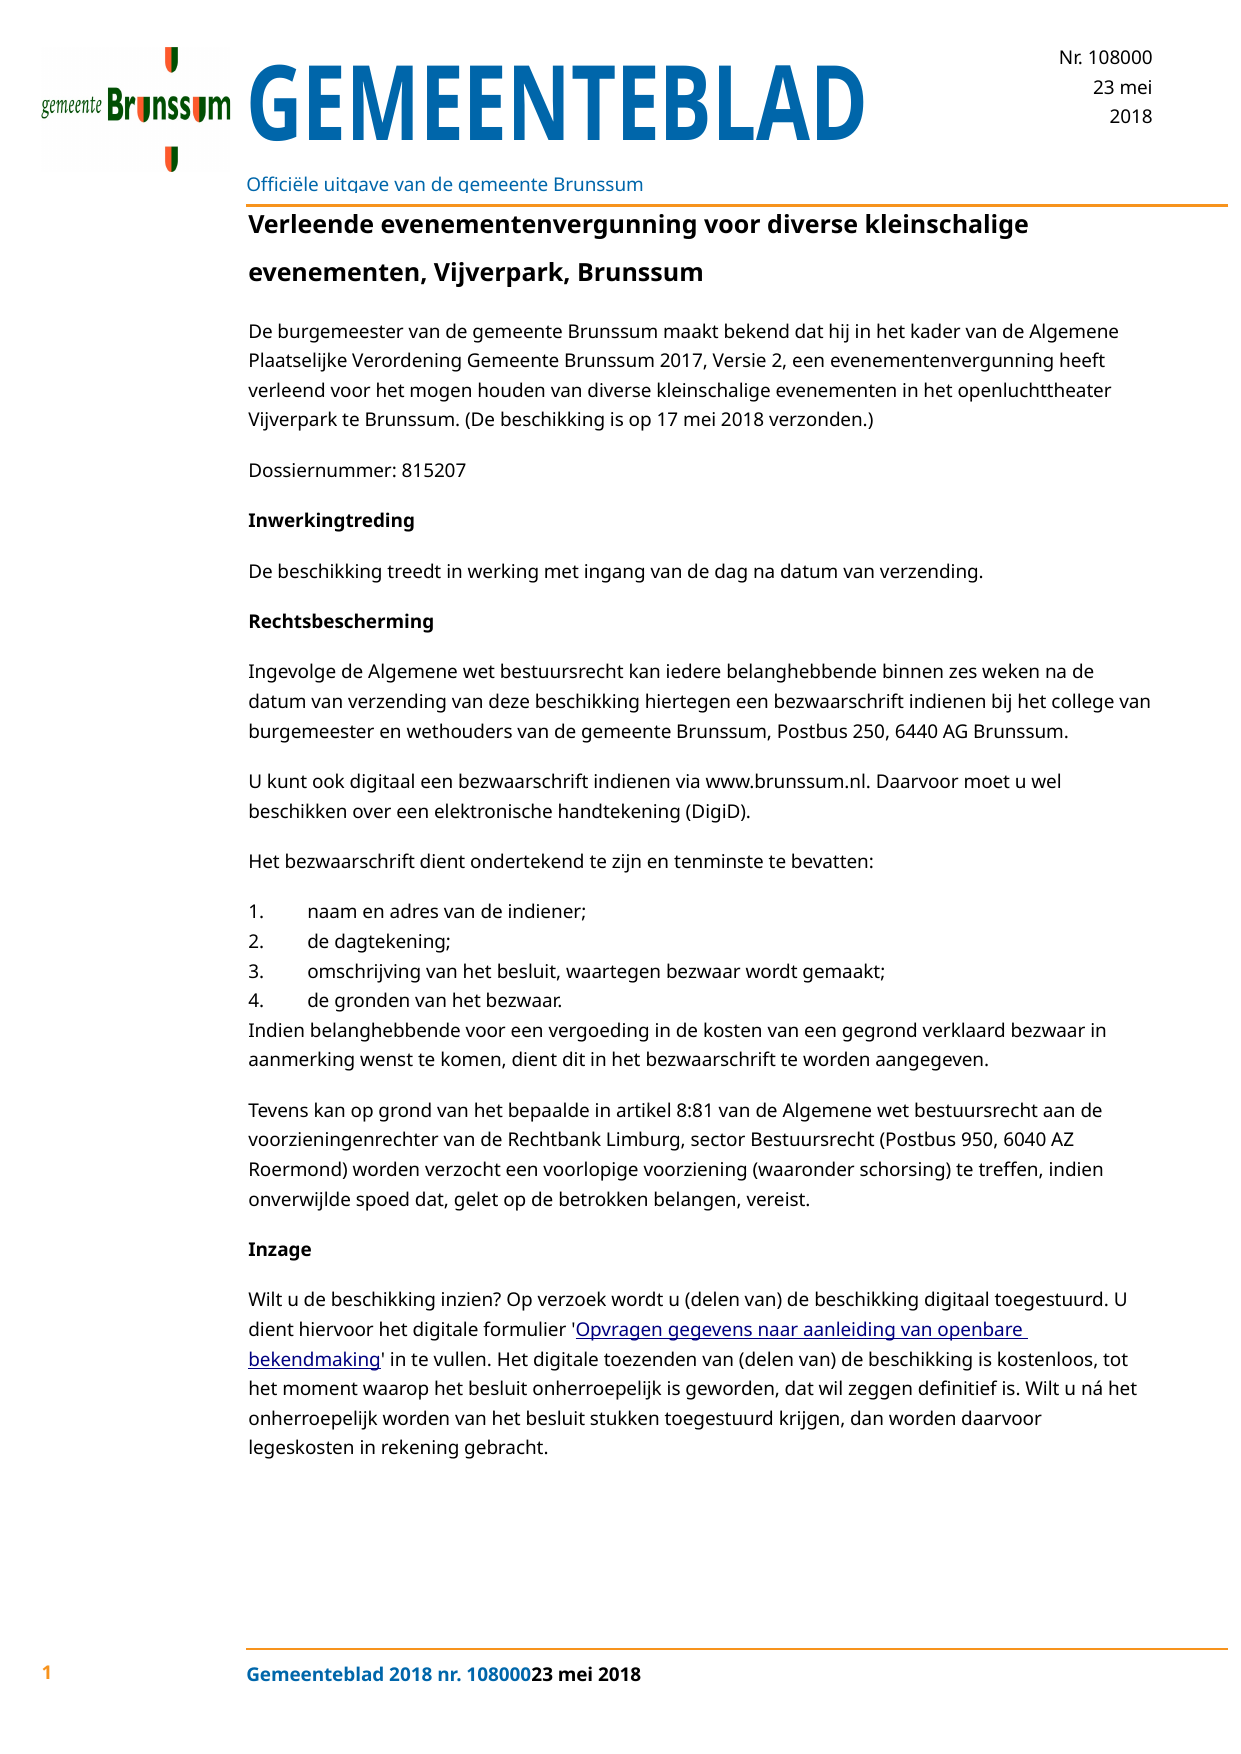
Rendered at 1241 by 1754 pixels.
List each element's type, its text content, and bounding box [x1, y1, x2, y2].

text Ingevolge de Algemene wet bestuursrecht kan iedere belanghebbende binnen zes weken na de datum van verzending van deze beschikking hiertegen een bezwaarschrift indienen bij het college van burgemeester en wethouders van de gemeente Brunssum, Postbus 250, 6440 AG Brunssum. [248, 659, 1152, 744]
text Indien belanghebbende voor een vergoeding in de kosten van een gegrond verklaard bezwaar in aanmerking wenst te komen, dient dit in het bezwaarschrift te worden aangegeven. [248, 1017, 1152, 1072]
text Rechtsbescherming [248, 608, 1152, 634]
text De beschikking treedt in werking met ingang van de dag na datum van verzending. [248, 558, 1152, 584]
text Verleende evenementenvergunning voor diverse kleinschalige evenementen, Vijverpark, Brunssum [248, 207, 1152, 288]
list de dagtekening; [248, 928, 1152, 954]
list de gronden van het bezwaar. [248, 987, 1152, 1013]
text Inwerkingtreding [248, 507, 1152, 533]
text Het bezwaarschrift dient ondertekend te zijn en tenminste te bevatten: [248, 848, 1152, 874]
list omschrijving van het besluit, waartegen bezwaar wordt gemaakt; [248, 958, 1152, 984]
text Dossiernummer: 815207 [248, 457, 1152, 483]
text Tevens kan op grond van het bepaalde in artikel 8:81 van de Algemene wet bestuursrecht aan de voorzieningenrechter van de Rechtbank Limburg, sector Bestuursrecht (Postbus 950, 6040 AZ Roermond) worden verzocht een voorlopige voorziening (waaronder schorsing) te treffen, indien onverwijlde spoed dat, gelet op de betrokken belangen, vereist. [248, 1097, 1152, 1212]
list naam en adres van de indiener; [248, 899, 1152, 924]
text U kunt ook digitaal een bezwaarschrift indienen via www.brunssum.nl. Daarvoor moet u wel beschikken over een elektronische handtekening (DigiD). [248, 768, 1152, 824]
text Wilt u de beschikking inzien? Op verzoek wordt u (delen van) de beschikking digitaal toegestuurd. U dient hiervoor het digitale formulier 'Opvragen gegevens naar aanleiding van openbare bekendmaking' in te vullen. Het digitale toezenden van (delen van) de beschikking is kostenloos, tot het moment waarop het besluit onherroepelijk is geworden, dat wil zeggen definitief is. Wilt u ná het onherroepelijk worden van het besluit stukken toegestuurd krijgen, dan worden daarvoor legeskosten in rekening gebracht. [248, 1287, 1152, 1460]
picture [41, 47, 231, 172]
text De burgemeester van de gemeente Brunssum maakt bekend dat hij in het kader van de Algemene Plaatselijke Verordening Gemeente Brunssum 2017, Versie 2, een evenementenvergunning heeft verleend voor het mogen houden van diverse kleinschalige evenementen in het openluchttheater Vijverpark te Brunssum. (De beschikking is op 17 mei 2018 verzonden.) [248, 318, 1152, 432]
text Inzage [248, 1236, 1152, 1262]
